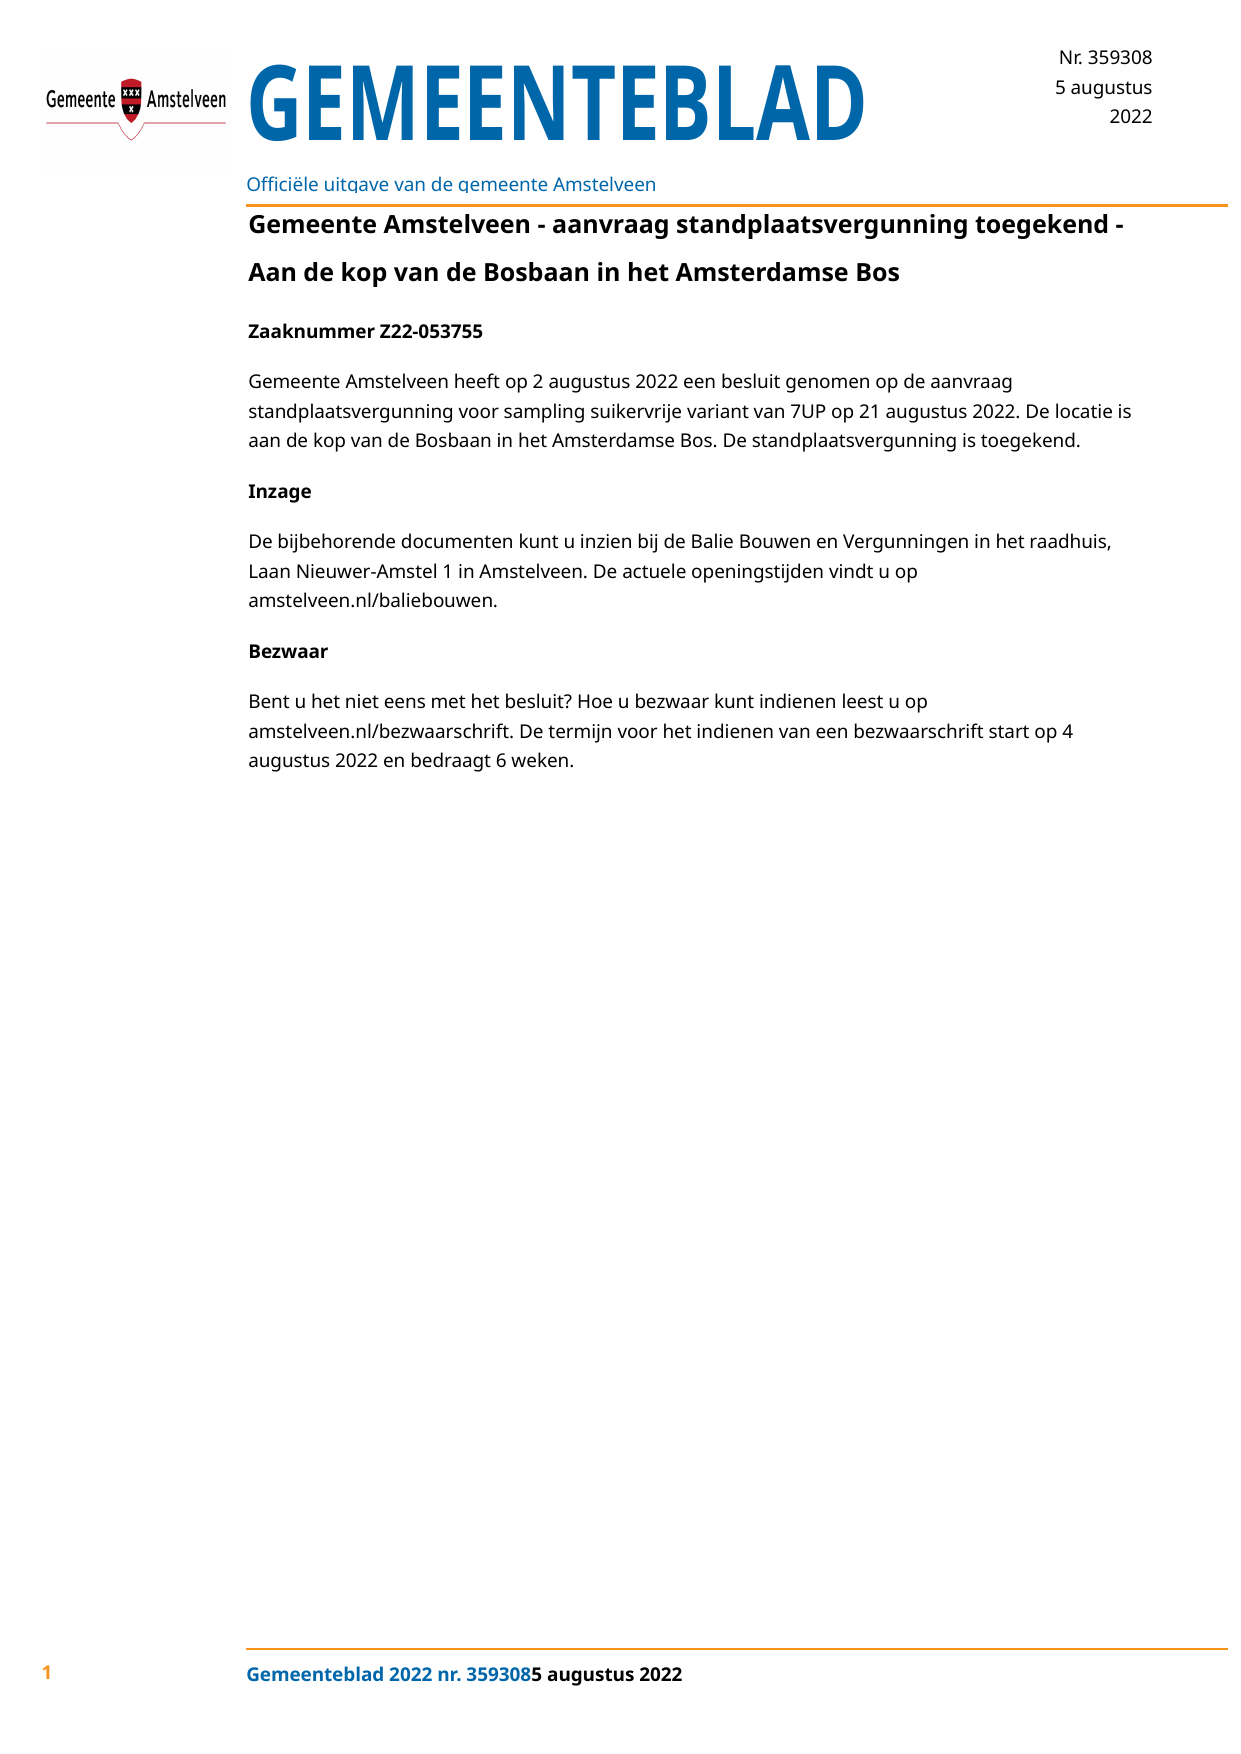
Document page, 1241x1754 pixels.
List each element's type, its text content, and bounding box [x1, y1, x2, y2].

picture [41, 47, 231, 172]
text Gemeente Amstelveen - aanvraag standplaatsvergunning toegekend - Aan de kop van de Bosbaan in het Amsterdamse Bos [248, 207, 1152, 288]
text Inzage [248, 478, 1152, 504]
text De bijbehorende documenten kunt u inzien bij de Balie Bouwen en Vergunningen in het raadhuis, Laan Nieuwer-Amstel 1 in Amstelveen. De actuele openingstijden vindt u op amstelveen.nl/baliebouwen. [248, 528, 1152, 613]
text Gemeente Amstelveen heeft op 2 augustus 2022 een besluit genomen op de aanvraag standplaatsvergunning voor sampling suikervrije variant van 7UP op 21 augustus 2022. De locatie is aan de kop van de Bosbaan in het Amsterdamse Bos. De standplaatsvergunning is toegekend. [248, 368, 1152, 453]
text Bent u het niet eens met het besluit? Hoe u bezwaar kunt indienen leest u op amstelveen.nl/bezwaarschrift. De termijn voor het indienen van een bezwaarschrift start op 4 augustus 2022 en bedraagt 6 weken. [248, 688, 1152, 773]
text Bezwaar [248, 638, 1152, 664]
text Zaaknummer Z22-053755 [248, 318, 1152, 344]
